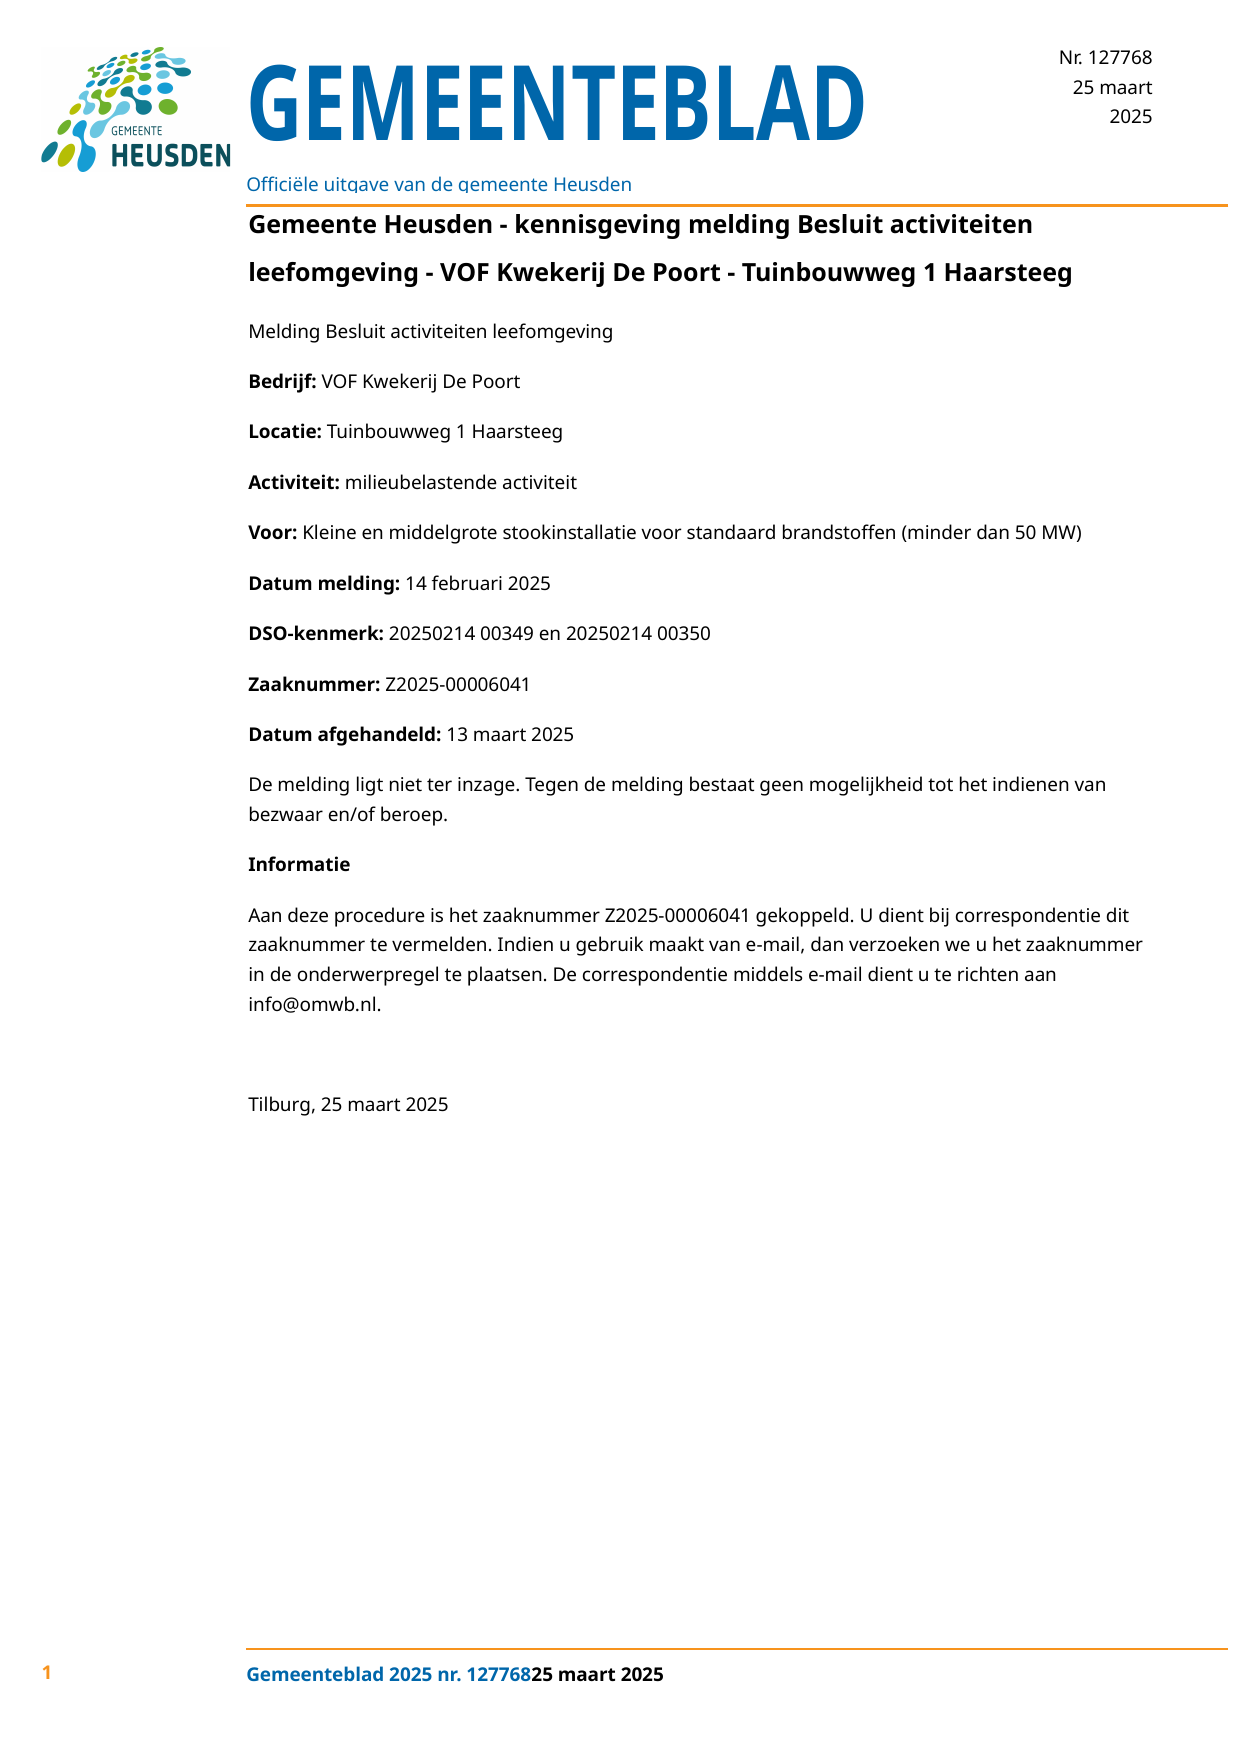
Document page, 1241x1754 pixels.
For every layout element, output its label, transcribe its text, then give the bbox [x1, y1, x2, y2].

picture [41, 47, 231, 172]
text Bedrijf: VOF Kwekerij De Poort [248, 368, 1152, 394]
text Datum melding: 14 februari 2025 [248, 570, 1152, 596]
text Voor: Kleine en middelgrote stookinstallatie voor standaard brandstoffen (minder dan 50 MW) [248, 519, 1152, 545]
text Locatie: Tuinbouwweg 1 Haarsteeg [248, 419, 1152, 444]
text Informatie [248, 852, 1152, 877]
text Activiteit: milieubelastende activiteit [248, 469, 1152, 495]
text Melding Besluit activiteiten leefomgeving [248, 318, 1152, 344]
text Gemeente Heusden - kennisgeving melding Besluit activiteiten leefomgeving - VOF Kwekerij De Poort - Tuinbouwweg 1 Haarsteeg [248, 207, 1152, 288]
text DSO-kenmerk: 20250214 00349 en 20250214 00350 [248, 620, 1152, 646]
text De melding ligt niet ter inzage. Tegen de melding bestaat geen mogelijkheid tot het indienen van bezwaar en/of beroep. [248, 772, 1152, 827]
text Datum afgehandeld: 13 maart 2025 [248, 721, 1152, 747]
text Aan deze procedure is het zaaknummer Z2025-00006041 gekoppeld. U dient bij correspondentie dit zaaknummer te vermelden. Indien u gebruik maakt van e-mail, dan verzoeken we u het zaaknummer in de onderwerpregel te plaatsen. De correspondentie middels e-mail dient u te richten aan info@omwb.nl. [248, 902, 1152, 1017]
text Tilburg, 25 maart 2025 [248, 1092, 1152, 1117]
text Zaaknummer: Z2025-00006041 [248, 671, 1152, 697]
